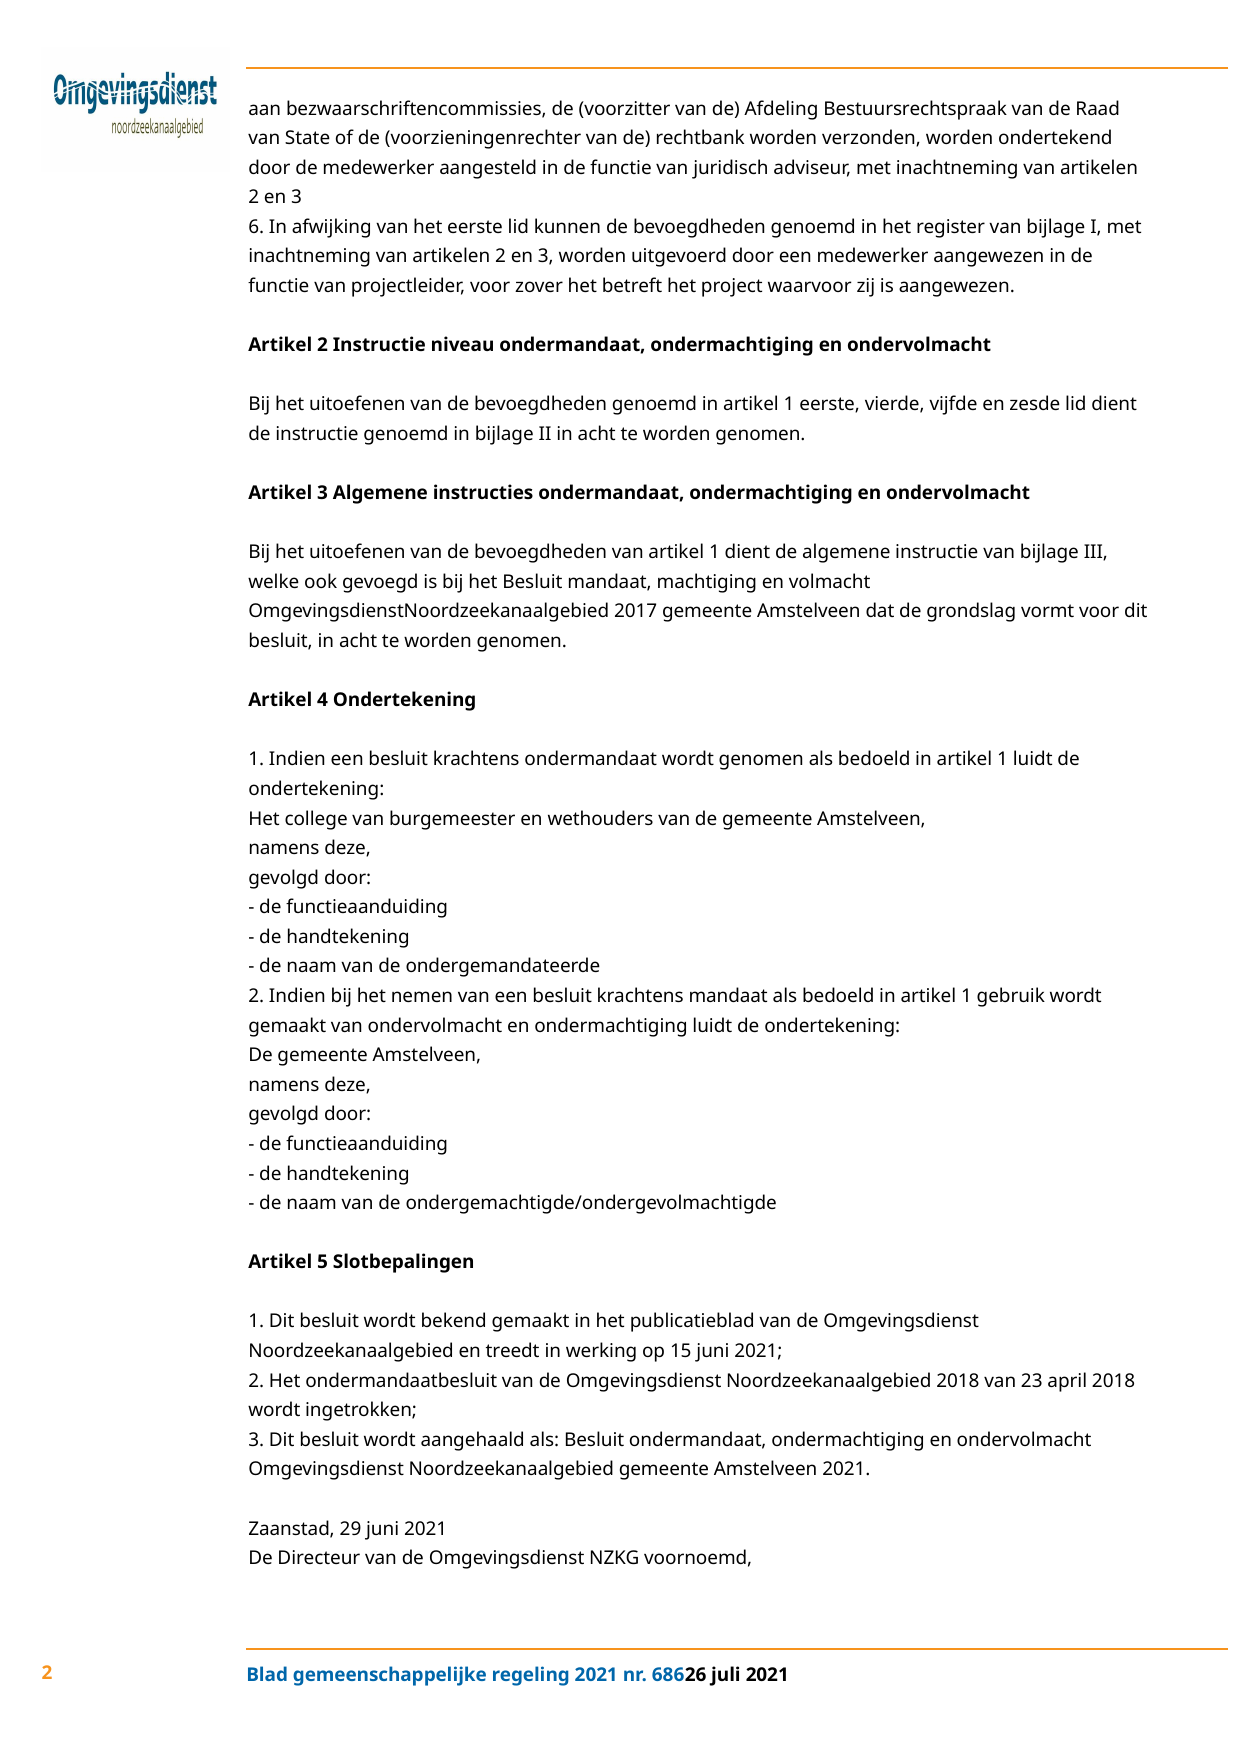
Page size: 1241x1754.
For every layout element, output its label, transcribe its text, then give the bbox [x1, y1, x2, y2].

text gevolgd door: [248, 1101, 1152, 1126]
text Artikel 4 Ondertekening [248, 686, 1152, 712]
text - de handtekening [248, 1160, 1152, 1186]
text Bij het uitoefenen van de bevoegdheden genoemd in artikel 1 eerste, vierde, vijfde en zesde lid dient de instructie genoemd in bijlage II in acht te worden genomen. [248, 391, 1152, 446]
text 1. Dit besluit wordt bekend gemaakt in het publicatieblad van de Omgevingsdienst Noordzeekanaalgebied en treedt in werking op 15 juni 2021; [248, 1308, 1152, 1363]
text 6. In afwijking van het eerste lid kunnen de bevoegdheden genoemd in het register van bijlage I, met inachtneming van artikelen 2 en 3, worden uitgevoerd door een medewerker aangewezen in de functie van projectleider, voor zover het betreft het project waarvoor zij is aangewezen. [248, 213, 1152, 298]
text 2. Indien bij het nemen van een besluit krachtens mandaat als bedoeld in artikel 1 gebruik wordt gemaakt van ondervolmacht en ondermachtiging luidt de ondertekening: [248, 982, 1152, 1038]
text namens deze, [248, 1071, 1152, 1097]
text gevolgd door: [248, 864, 1152, 890]
text 1. Indien een besluit krachtens ondermandaat wordt genomen als bedoeld in artikel 1 luidt de ondertekening: [248, 746, 1152, 801]
text De Directeur van de Omgevingsdienst NZKG voornoemd, [248, 1544, 1152, 1570]
text Artikel 5 Slotbepalingen [248, 1248, 1152, 1274]
text 2. Het ondermandaatbesluit van de Omgevingsdienst Noordzeekanaalgebied 2018 van 23 april 2018 wordt ingetrokken; [248, 1367, 1152, 1422]
text Zaanstad, 29 juni 2021 [248, 1515, 1152, 1541]
text - de naam van de ondergemachtigde/ondergevolmachtigde [248, 1189, 1152, 1215]
text - de handtekening [248, 923, 1152, 949]
text De gemeente Amstelveen, [248, 1041, 1152, 1067]
text Bij het uitoefenen van de bevoegdheden van artikel 1 dient de algemene instructie van bijlage III, welke ook gevoegd is bij het Besluit mandaat, machtiging en volmacht OmgevingsdienstNoordzeekanaalgebied 2017 gemeente Amstelveen dat de grondslag vormt voor dit besluit, in acht te worden genomen. [248, 538, 1152, 653]
text 3. Dit besluit wordt aangehaald als: Besluit ondermandaat, ondermachtiging en ondervolmacht Omgevingsdienst Noordzeekanaalgebied gemeente Amstelveen 2021. [248, 1426, 1152, 1481]
text namens deze, [248, 834, 1152, 860]
text aan bezwaarschriftencommissies, de (voorzitter van de) Afdeling Bestuursrechtspraak van de Raad van State of de (voorzieningenrechter van de) rechtbank worden verzonden, worden ondertekend door de medewerker aangesteld in de functie van juridisch adviseur, met inachtneming van artikelen 2 en 3 [248, 95, 1152, 209]
text Artikel 2 Instructie niveau ondermandaat, ondermachtiging en ondervolmacht [248, 331, 1152, 357]
text - de functieaanduiding [248, 1130, 1152, 1156]
picture [41, 47, 231, 172]
text Artikel 3 Algemene instructies ondermandaat, ondermachtiging en ondervolmacht [248, 479, 1152, 505]
text - de functieaanduiding [248, 893, 1152, 919]
text Het college van burgemeester en wethouders van de gemeente Amstelveen, [248, 805, 1152, 831]
text - de naam van de ondergemandateerde [248, 953, 1152, 978]
